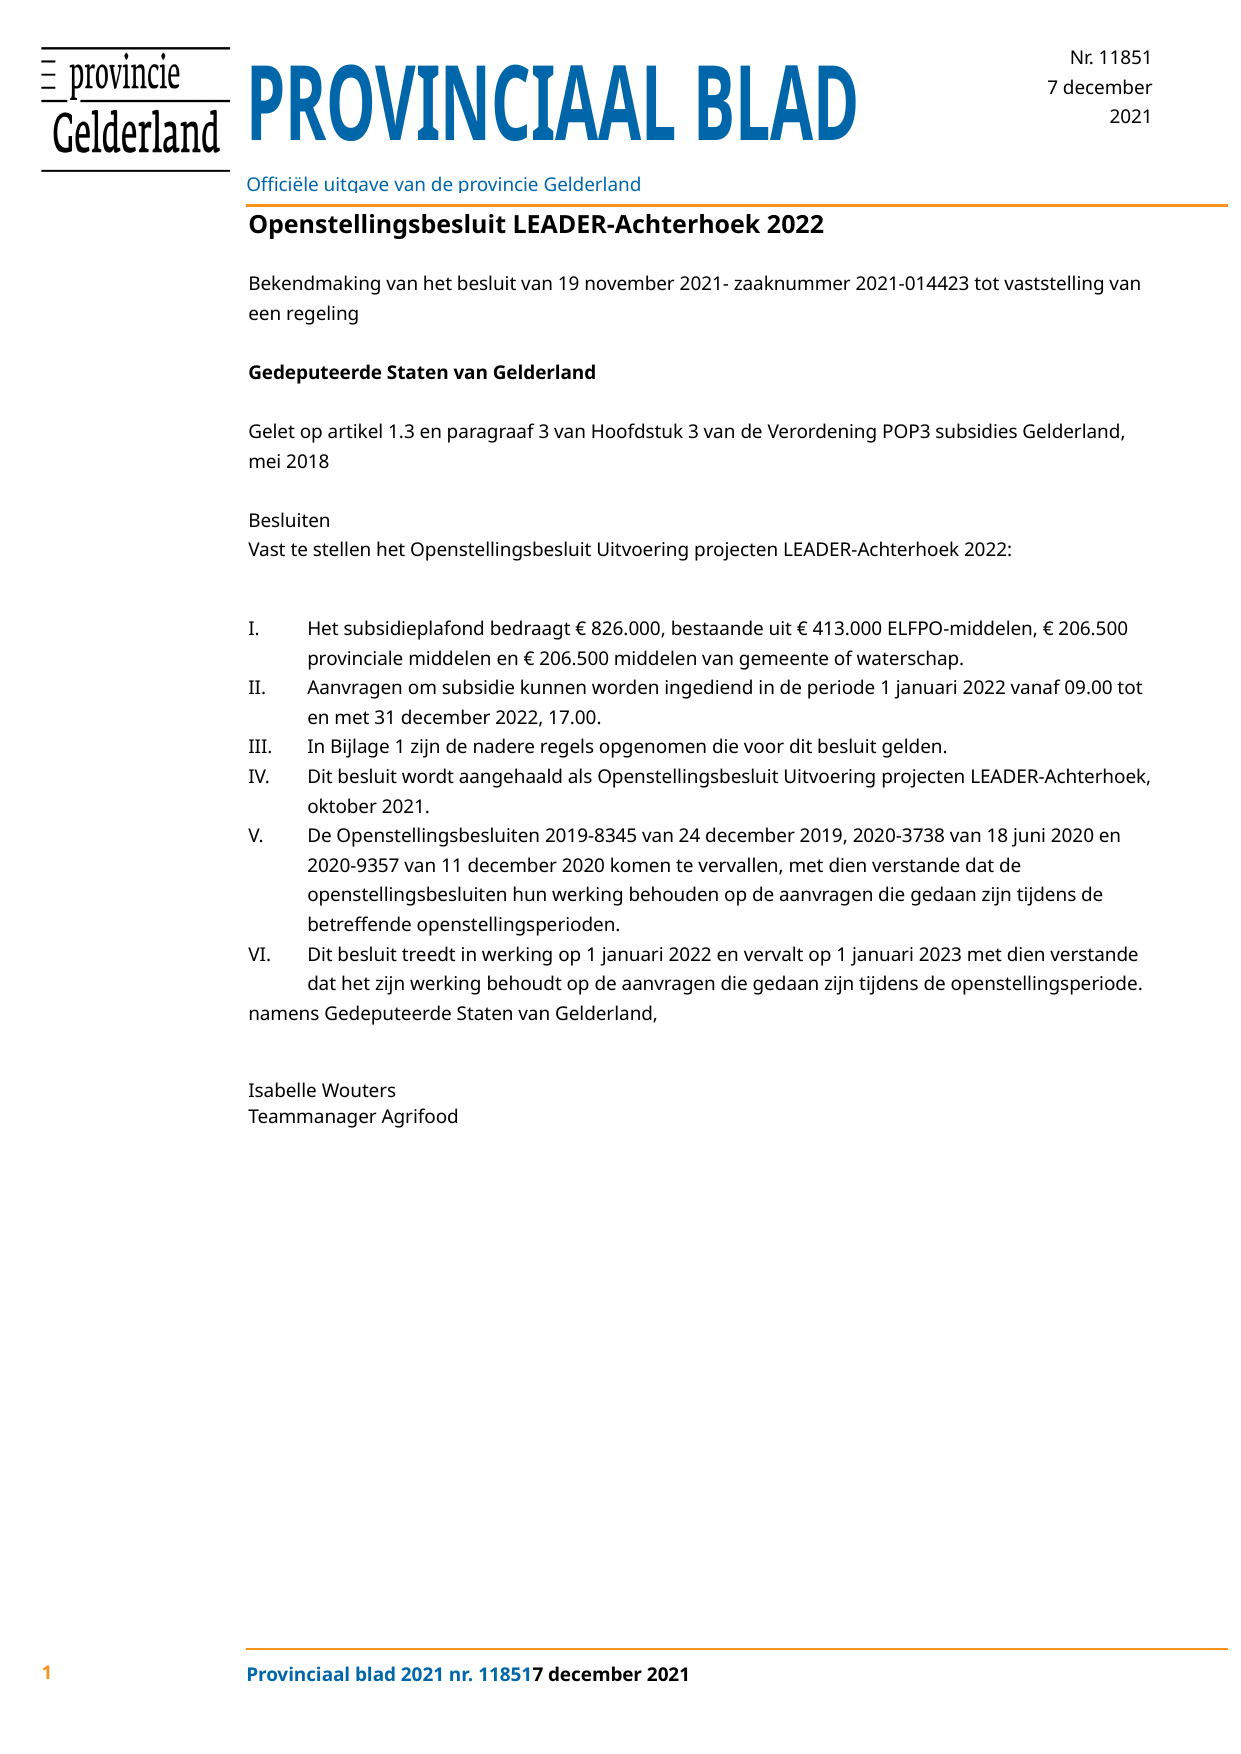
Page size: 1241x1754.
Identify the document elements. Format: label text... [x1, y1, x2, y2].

text Isabelle Wouters [248, 1077, 1152, 1103]
text Bekendmaking van het besluit van 19 november 2021- zaaknummer 2021-014423 tot vaststelling van een regeling [248, 270, 1152, 326]
list Aanvragen om subsidie kunnen worden ingediend in de periode 1 januari 2022 vanaf 09.00 tot en met 31 december 2022, 17.00. [248, 674, 1152, 730]
list In Bijlage 1 zijn de nadere regels opgenomen die voor dit besluit gelden. [248, 734, 1152, 759]
text Besluiten [248, 507, 1152, 533]
text Gedeputeerde Staten van Gelderland [248, 359, 1152, 385]
text Gelet op artikel 1.3 en paragraaf 3 van Hoofdstuk 3 van de Verordening POP3 subsidies Gelderland, mei 2018 [248, 418, 1152, 473]
picture [41, 47, 231, 172]
list Dit besluit treedt in werking op 1 januari 2022 en vervalt op 1 januari 2023 met dien verstande dat het zijn werking behoudt op de aanvragen die gedaan zijn tijdens de openstellingsperiode. [248, 941, 1152, 996]
text Vast te stellen het Openstellingsbesluit Uitvoering projecten LEADER-Achterhoek 2022: [248, 537, 1152, 562]
text Teammanager Agrifood [248, 1103, 1152, 1129]
text Openstellingsbesluit LEADER-Achterhoek 2022 [248, 207, 1152, 241]
list Dit besluit wordt aangehaald als Openstellingsbesluit Uitvoering projecten LEADER-Achterhoek, oktober 2021. [248, 763, 1152, 819]
list De Openstellingsbesluiten 2019-8345 van 24 december 2019, 2020-3738 van 18 juni 2020 en 2020-9357 van 11 december 2020 komen te vervallen, met dien verstande dat de openstellingsbesluiten hun werking behouden op de aanvragen die gedaan zijn tijdens de betreffende openstellingsperioden. [248, 822, 1152, 937]
list Het subsidieplafond bedraagt € 826.000, bestaande uit € 413.000 ELFPO-middelen, € 206.500 provinciale middelen en € 206.500 middelen van gemeente of waterschap. [248, 615, 1152, 671]
text namens Gedeputeerde Staten van Gelderland, [248, 1000, 1152, 1026]
